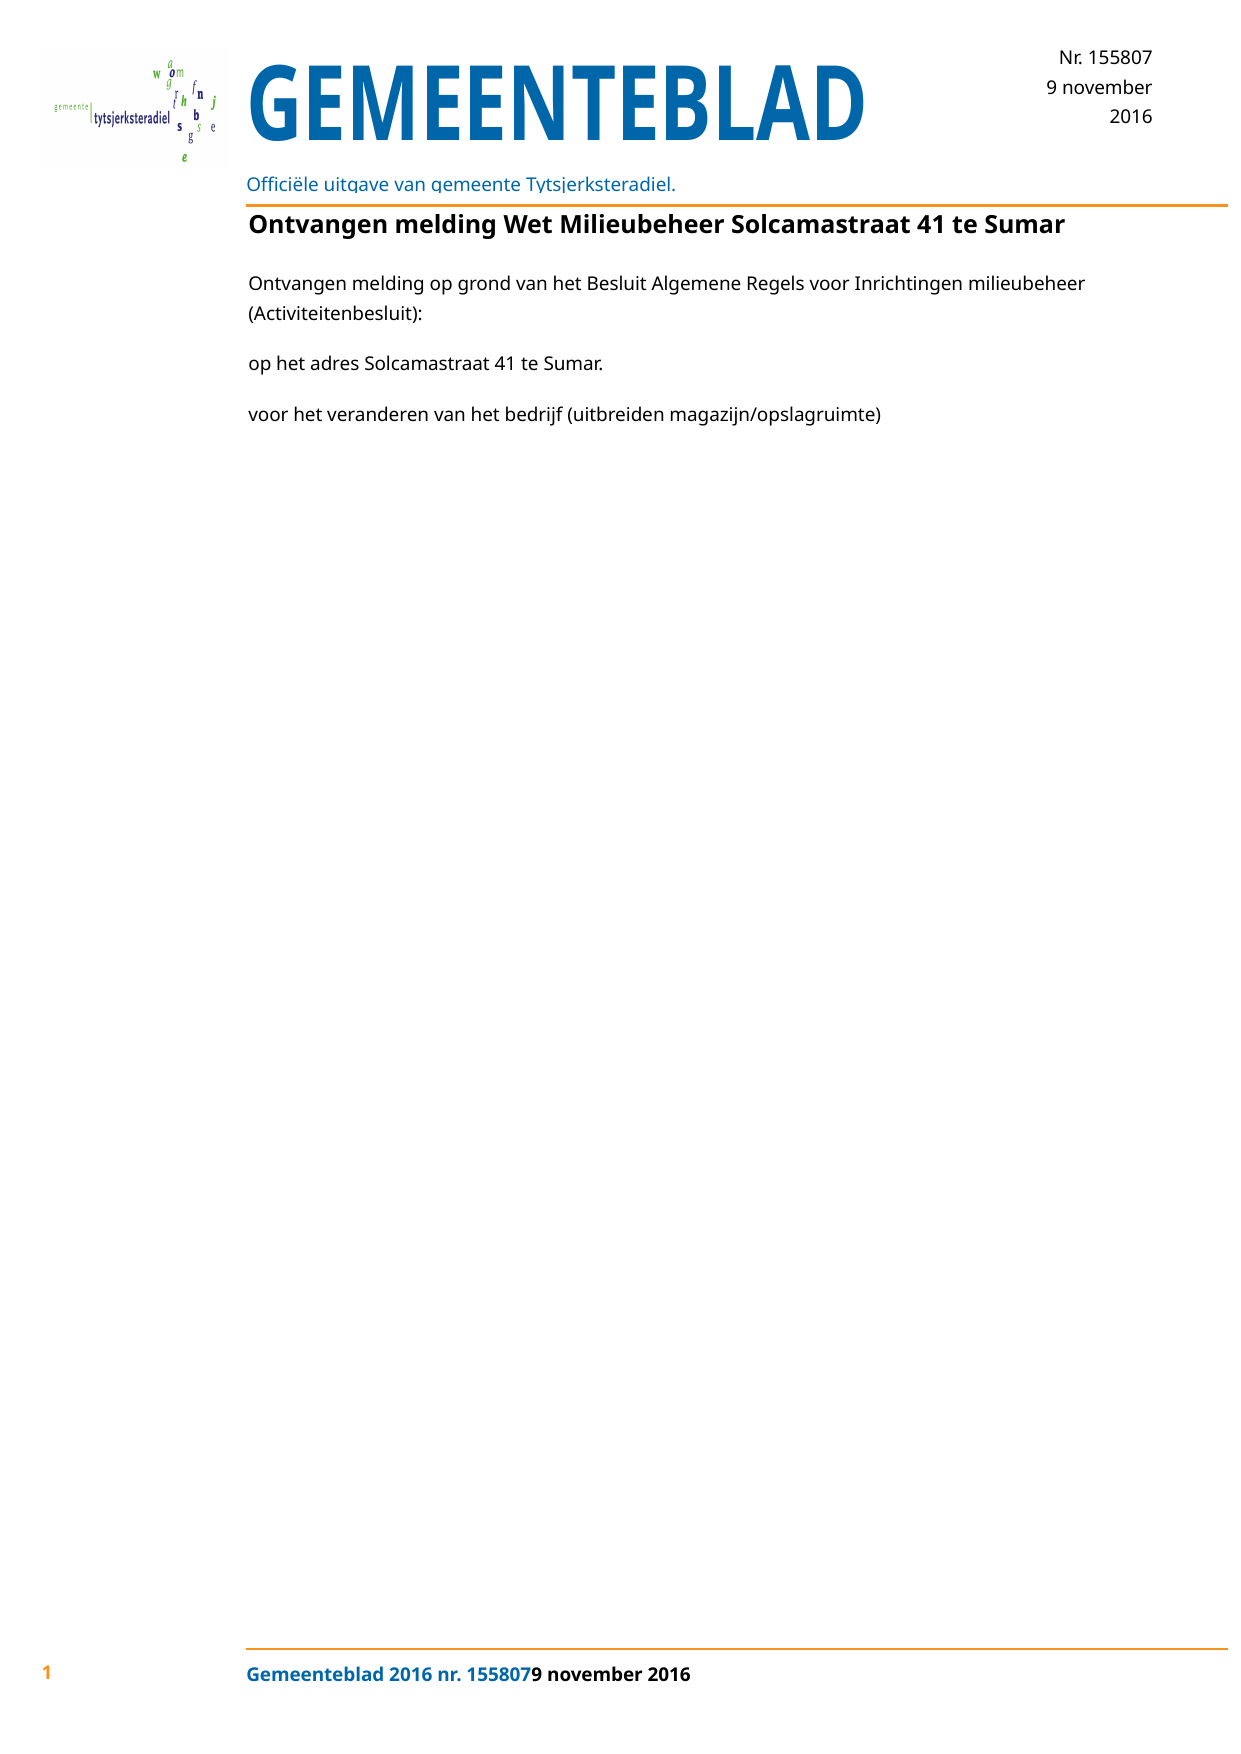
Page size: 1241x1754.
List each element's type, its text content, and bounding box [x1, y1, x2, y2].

text Ontvangen melding Wet Milieubeheer Solcamastraat 41 te Sumar [248, 207, 1152, 241]
picture [41, 47, 231, 172]
text Ontvangen melding op grond van het Besluit Algemene Regels voor Inrichtingen milieubeheer (Activiteitenbesluit): [248, 270, 1152, 326]
text voor het veranderen van het bedrijf (uitbreiden magazijn/opslagruimte) [248, 401, 1152, 426]
text op het adres Solcamastraat 41 te Sumar. [248, 350, 1152, 376]
